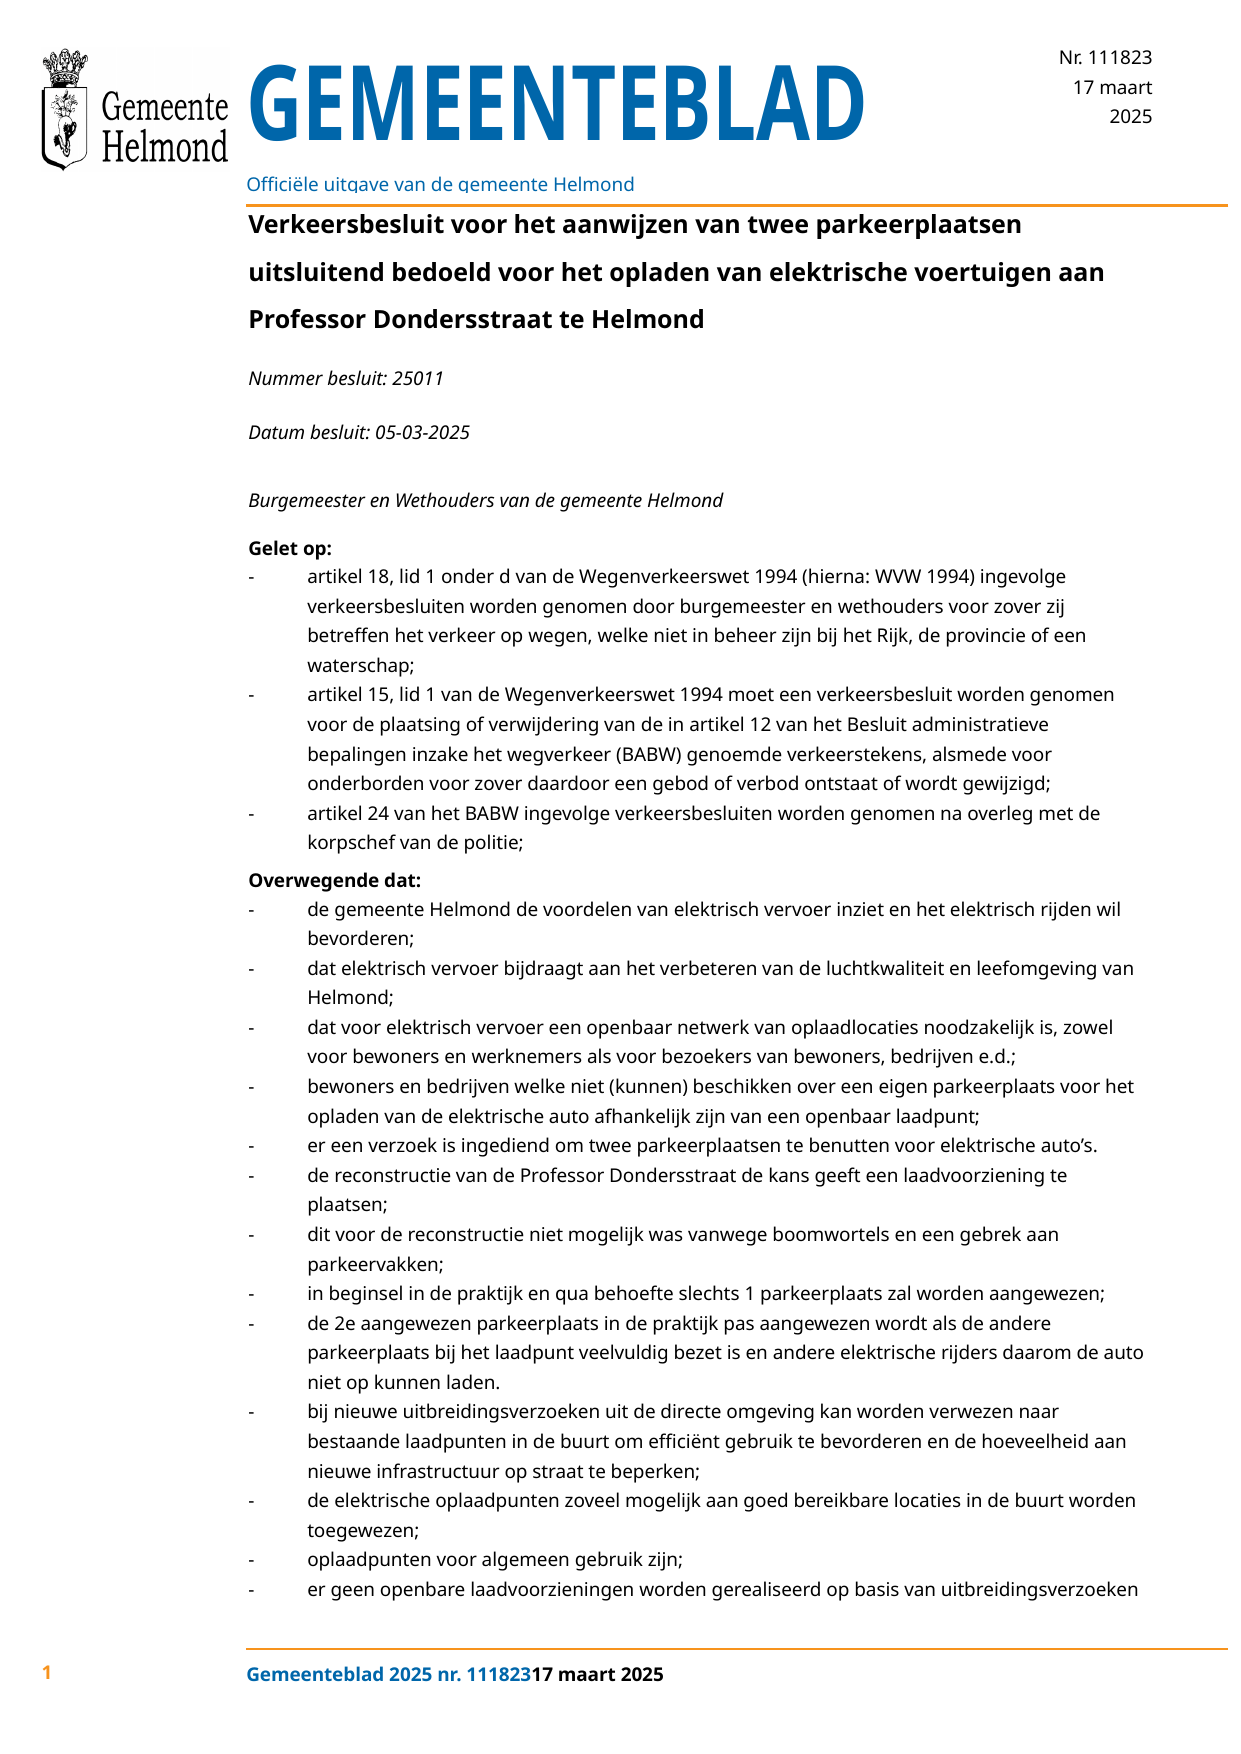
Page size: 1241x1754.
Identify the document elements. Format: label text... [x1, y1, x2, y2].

list de elektrische oplaadpunten zoveel mogelijk aan goed bereikbare locaties in de buurt worden toegewezen; [248, 1487, 1152, 1543]
list artikel 24 van het BABW ingevolge verkeersbesluiten worden genomen na overleg met de korpschef van de politie; [248, 800, 1152, 855]
picture [41, 47, 231, 172]
list bewoners en bedrijven welke niet (kunnen) beschikken over een eigen parkeerplaats voor het opladen van de elektrische auto afhankelijk zijn van een openbaar laadpunt; [248, 1073, 1152, 1128]
list artikel 18, lid 1 onder d van de Wegenverkeerswet 1994 (hierna: WVW 1994) ingevolge verkeersbesluiten worden genomen door burgemeester en wethouders voor zover zij betreffen het verkeer op wegen, welke niet in beheer zijn bij het Rijk, de provincie of een waterschap; [248, 563, 1152, 678]
list de 2e aangewezen parkeerplaats in de praktijk pas aangewezen wordt als de andere parkeerplaats bij het laadpunt veelvuldig bezet is en andere elektrische rijders daarom de auto niet op kunnen laden. [248, 1310, 1152, 1395]
text Overwegende dat: [248, 867, 1152, 893]
list oplaadpunten voor algemeen gebruik zijn; [248, 1547, 1152, 1572]
list dit voor de reconstructie niet mogelijk was vanwege boomwortels en een gebrek aan parkeervakken; [248, 1221, 1152, 1276]
list bij nieuwe uitbreidingsverzoeken uit de directe omgeving kan worden verwezen naar bestaande laadpunten in de buurt om efficiënt gebruik te bevorderen en de hoeveelheid aan nieuwe infrastructuur op straat te beperken; [248, 1399, 1152, 1483]
list dat elektrisch vervoer bijdraagt aan het verbeteren van de luchtkwaliteit en leefomgeving van Helmond; [248, 955, 1152, 1010]
text Burgemeester en Wethouders van de gemeente Helmond [248, 487, 1152, 513]
text Verkeersbesluit voor het aanwijzen van twee parkeerplaatsen uitsluitend bedoeld voor het opladen van elektrische voertuigen aan Professor Dondersstraat te Helmond [248, 207, 1152, 336]
list in beginsel in de praktijk en qua behoefte slechts 1 parkeerplaats zal worden aangewezen; [248, 1280, 1152, 1306]
list er een verzoek is ingediend om twee parkeerplaatsen te benutten voor elektrische auto’s. [248, 1132, 1152, 1158]
list dat voor elektrisch vervoer een openbaar netwerk van oplaadlocaties noodzakelijk is, zowel voor bewoners en werknemers als voor bezoekers van bewoners, bedrijven e.d.; [248, 1014, 1152, 1069]
list de reconstructie van de Professor Dondersstraat de kans geeft een laadvoorziening te plaatsen; [248, 1162, 1152, 1217]
text Gelet op: [248, 535, 1152, 561]
list er geen openbare laadvoorzieningen worden gerealiseerd op basis van uitbreidingsverzoeken [248, 1576, 1152, 1602]
list artikel 15, lid 1 van de Wegenverkeerswet 1994 moet een verkeersbesluit worden genomen voor de plaatsing of verwijdering van de in artikel 12 van het Besluit administratieve bepalingen inzake het wegverkeer (BABW) genoemde verkeerstekens, alsmede voor onderborden voor zover daardoor een gebod of verbod ontstaat of wordt gewijzigd; [248, 682, 1152, 796]
text Nummer besluit: 25011 [248, 366, 1152, 391]
list de gemeente Helmond de voordelen van elektrisch vervoer inziet en het elektrisch rijden wil bevorderen; [248, 896, 1152, 951]
text Datum besluit: 05-03-2025 [248, 419, 1152, 445]
